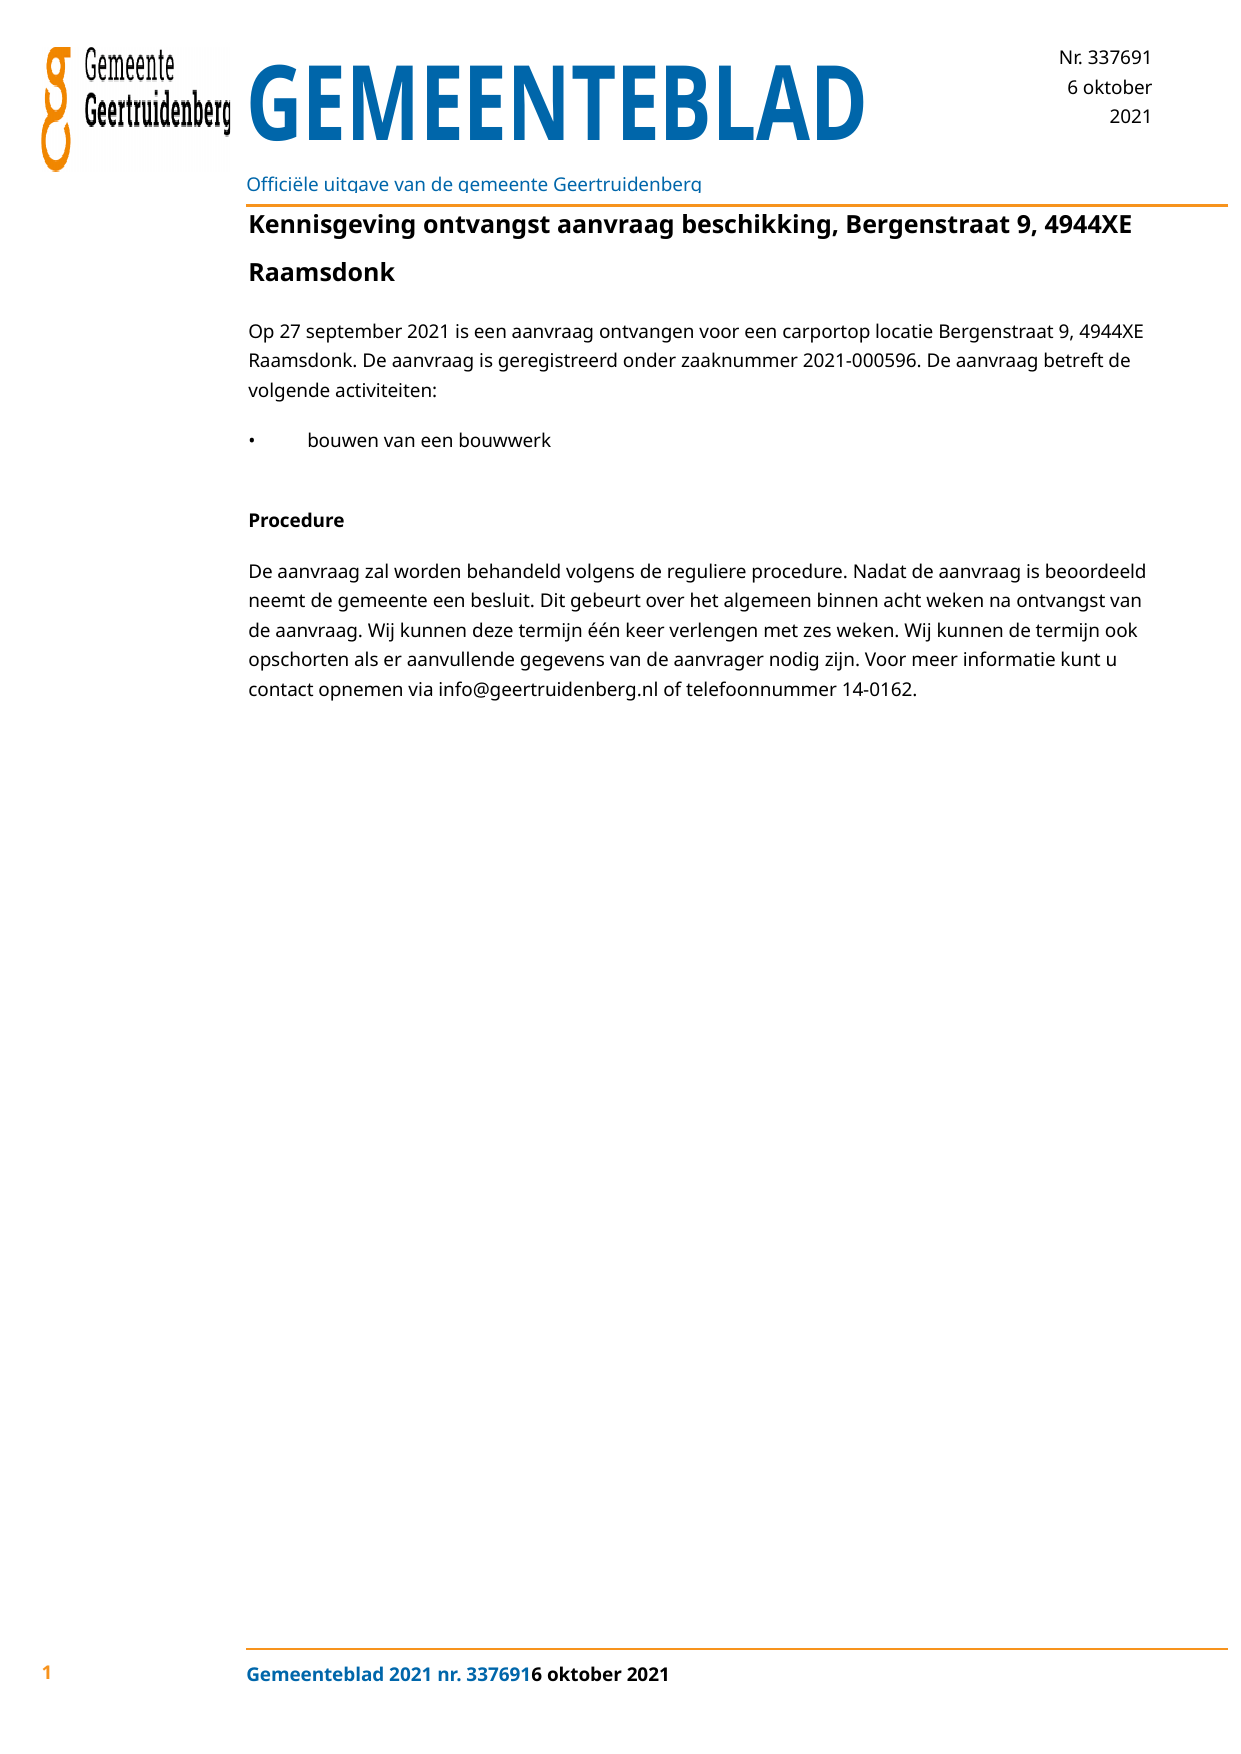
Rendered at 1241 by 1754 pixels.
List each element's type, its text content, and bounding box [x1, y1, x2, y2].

text Op 27 september 2021 is een aanvraag ontvangen voor een carportop locatie Bergenstraat 9, 4944XE Raamsdonk. De aanvraag is geregistreerd onder zaaknummer 2021-000596. De aanvraag betreft de volgende activiteiten: [248, 318, 1152, 403]
text Procedure [248, 507, 1152, 533]
picture [41, 47, 231, 172]
list bouwen van een bouwwerk [248, 427, 1152, 453]
text De aanvraag zal worden behandeld volgens de reguliere procedure. Nadat de aanvraag is beoordeeld neemt de gemeente een besluit. Dit gebeurt over het algemeen binnen acht weken na ontvangst van de aanvraag. Wij kunnen deze termijn één keer verlengen met zes weken. Wij kunnen de termijn ook opschorten als er aanvullende gegevens van de aanvrager nodig zijn. Voor meer informatie kunt u contact opnemen via info@geertruidenberg.nl of telefoonnummer 14-0162. [248, 558, 1152, 702]
text Kennisgeving ontvangst aanvraag beschikking, Bergenstraat 9, 4944XE Raamsdonk [248, 207, 1152, 288]
